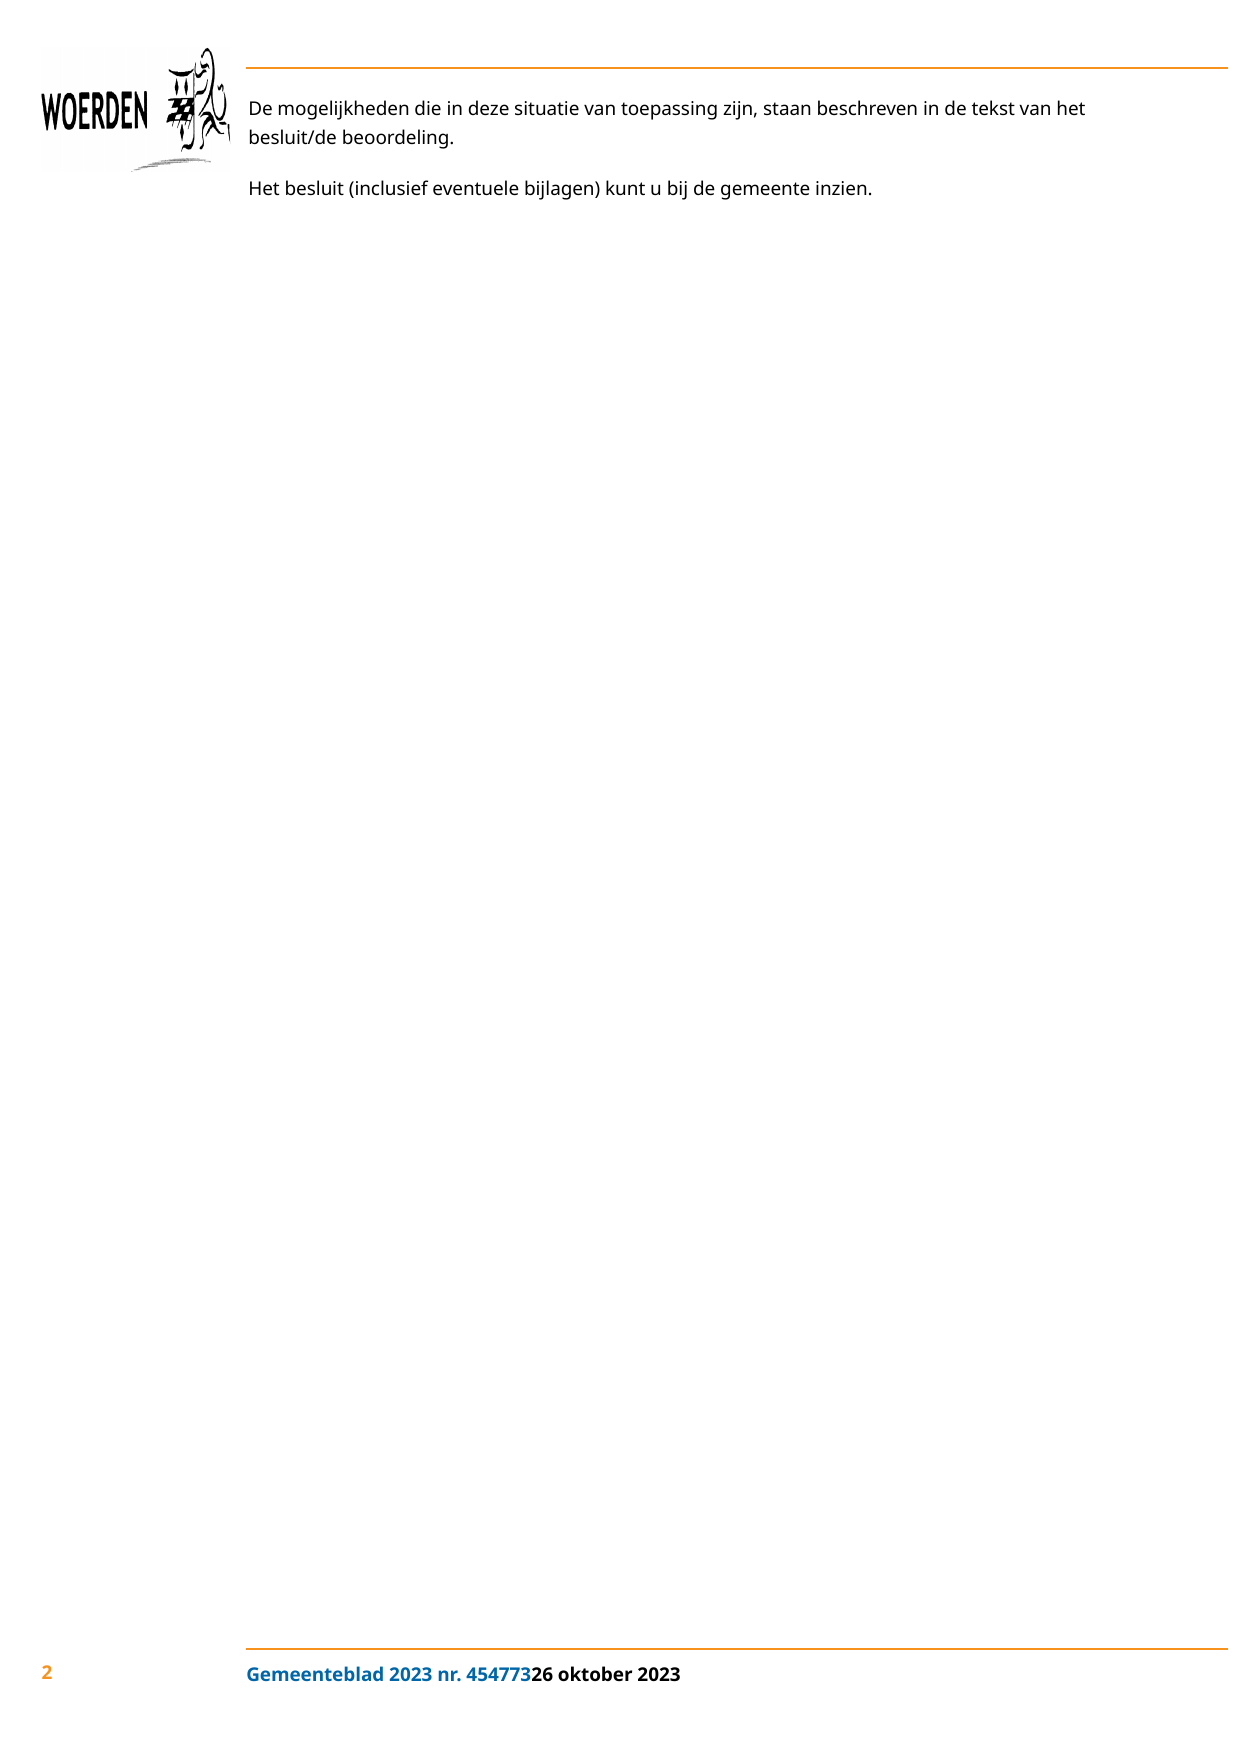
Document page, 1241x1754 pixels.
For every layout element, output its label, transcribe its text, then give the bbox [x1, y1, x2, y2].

text De mogelijkheden die in deze situatie van toepassing zijn, staan beschreven in de tekst van het besluit/de beoordeling. [248, 95, 1152, 150]
text Het besluit (inclusief eventuele bijlagen) kunt u bij de gemeente inzien. [248, 175, 1152, 201]
picture [41, 47, 231, 172]
